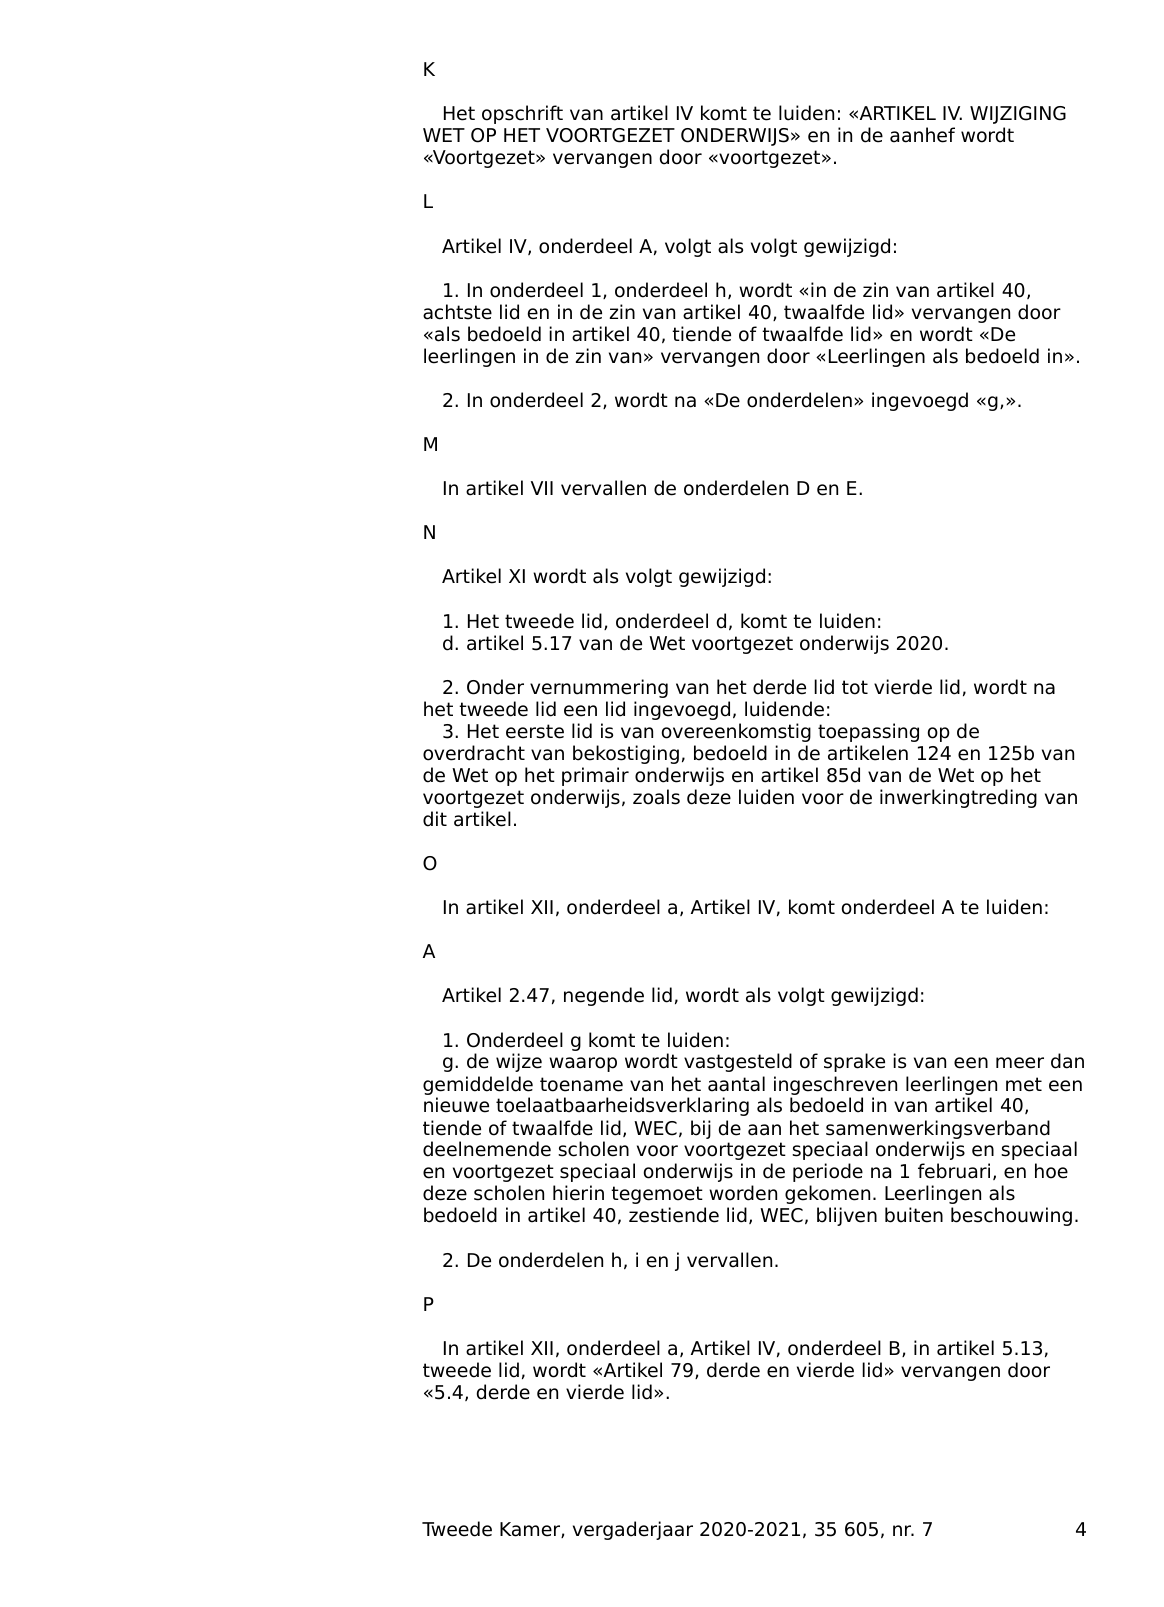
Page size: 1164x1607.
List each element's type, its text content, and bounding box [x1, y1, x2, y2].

text 1. In onderdeel 1, onderdeel h, wordt «in de zin van artikel 40, achtste lid en in de zin van artikel 40, twaalfde lid» vervangen door «als bedoeld in artikel 40, tiende of twaalfde lid» en wordt «De leerlingen in de zin van» vervangen door «Leerlingen als bedoeld in». [422, 280, 1087, 368]
subtitle N [422, 522, 1087, 544]
subtitle K [422, 59, 1087, 81]
text 2. Onder vernummering van het derde lid tot vierde lid, wordt na het tweede lid een lid ingevoegd, luidende: [422, 677, 1087, 721]
subtitle O [422, 853, 1087, 875]
text Artikel 2.47, negende lid, wordt als volgt gewijzigd: [422, 985, 1087, 1007]
subtitle M [422, 434, 1087, 456]
text 2. In onderdeel 2, wordt na «De onderdelen» ingevoegd «g,». [422, 390, 1087, 412]
text Artikel XI wordt als volgt gewijzigd: [422, 566, 1087, 588]
text g. de wijze waarop wordt vastgesteld of sprake is van een meer dan gemiddelde toename van het aantal ingeschreven leerlingen met een nieuwe toelaatbaarheidsverklaring als bedoeld in van artikel 40, tiende of twaalfde lid, WEC, bij de aan het samenwerkingsverband deelnemende scholen voor voortgezet speciaal onderwijs en speciaal en voortgezet speciaal onderwijs in de periode na 1 februari, en hoe deze scholen hierin tegemoet worden gekomen. Leerlingen als bedoeld in artikel 40, zestiende lid, WEC, blijven buiten beschouwing. [422, 1051, 1087, 1227]
text In artikel VII vervallen de onderdelen D en E. [422, 478, 1087, 500]
text In artikel XII, onderdeel a, Artikel IV, onderdeel B, in artikel 5.13, tweede lid, wordt «Artikel 79, derde en vierde lid» vervangen door «5.4, derde en vierde lid». [422, 1338, 1087, 1404]
subtitle L [422, 191, 1087, 213]
subtitle A [422, 941, 1087, 963]
subtitle P [422, 1294, 1087, 1316]
text Het opschrift van artikel IV komt te luiden: «ARTIKEL IV. WIJZIGING WET OP HET VOORTGEZET ONDERWIJS» en in de aanhef wordt «Voortgezet» vervangen door «voortgezet». [422, 103, 1087, 169]
text 2. De onderdelen h, i en j vervallen. [422, 1249, 1087, 1271]
text d. artikel 5.17 van de Wet voortgezet onderwijs 2020. [422, 633, 1087, 654]
text 1. Het tweede lid, onderdeel d, komt te luiden: [422, 611, 1087, 633]
text In artikel XII, onderdeel a, Artikel IV, komt onderdeel A te luiden: [422, 897, 1087, 919]
text 1. Onderdeel g komt te luiden: [422, 1029, 1087, 1051]
text Artikel IV, onderdeel A, volgt als volgt gewijzigd: [422, 236, 1087, 257]
text 3. Het eerste lid is van overeenkomstig toepassing op de overdracht van bekostiging, bedoeld in de artikelen 124 en 125b van de Wet op het primair onderwijs en artikel 85d van de Wet op het voortgezet onderwijs, zoals deze luiden voor de inwerkingtreding van dit artikel. [422, 721, 1087, 831]
